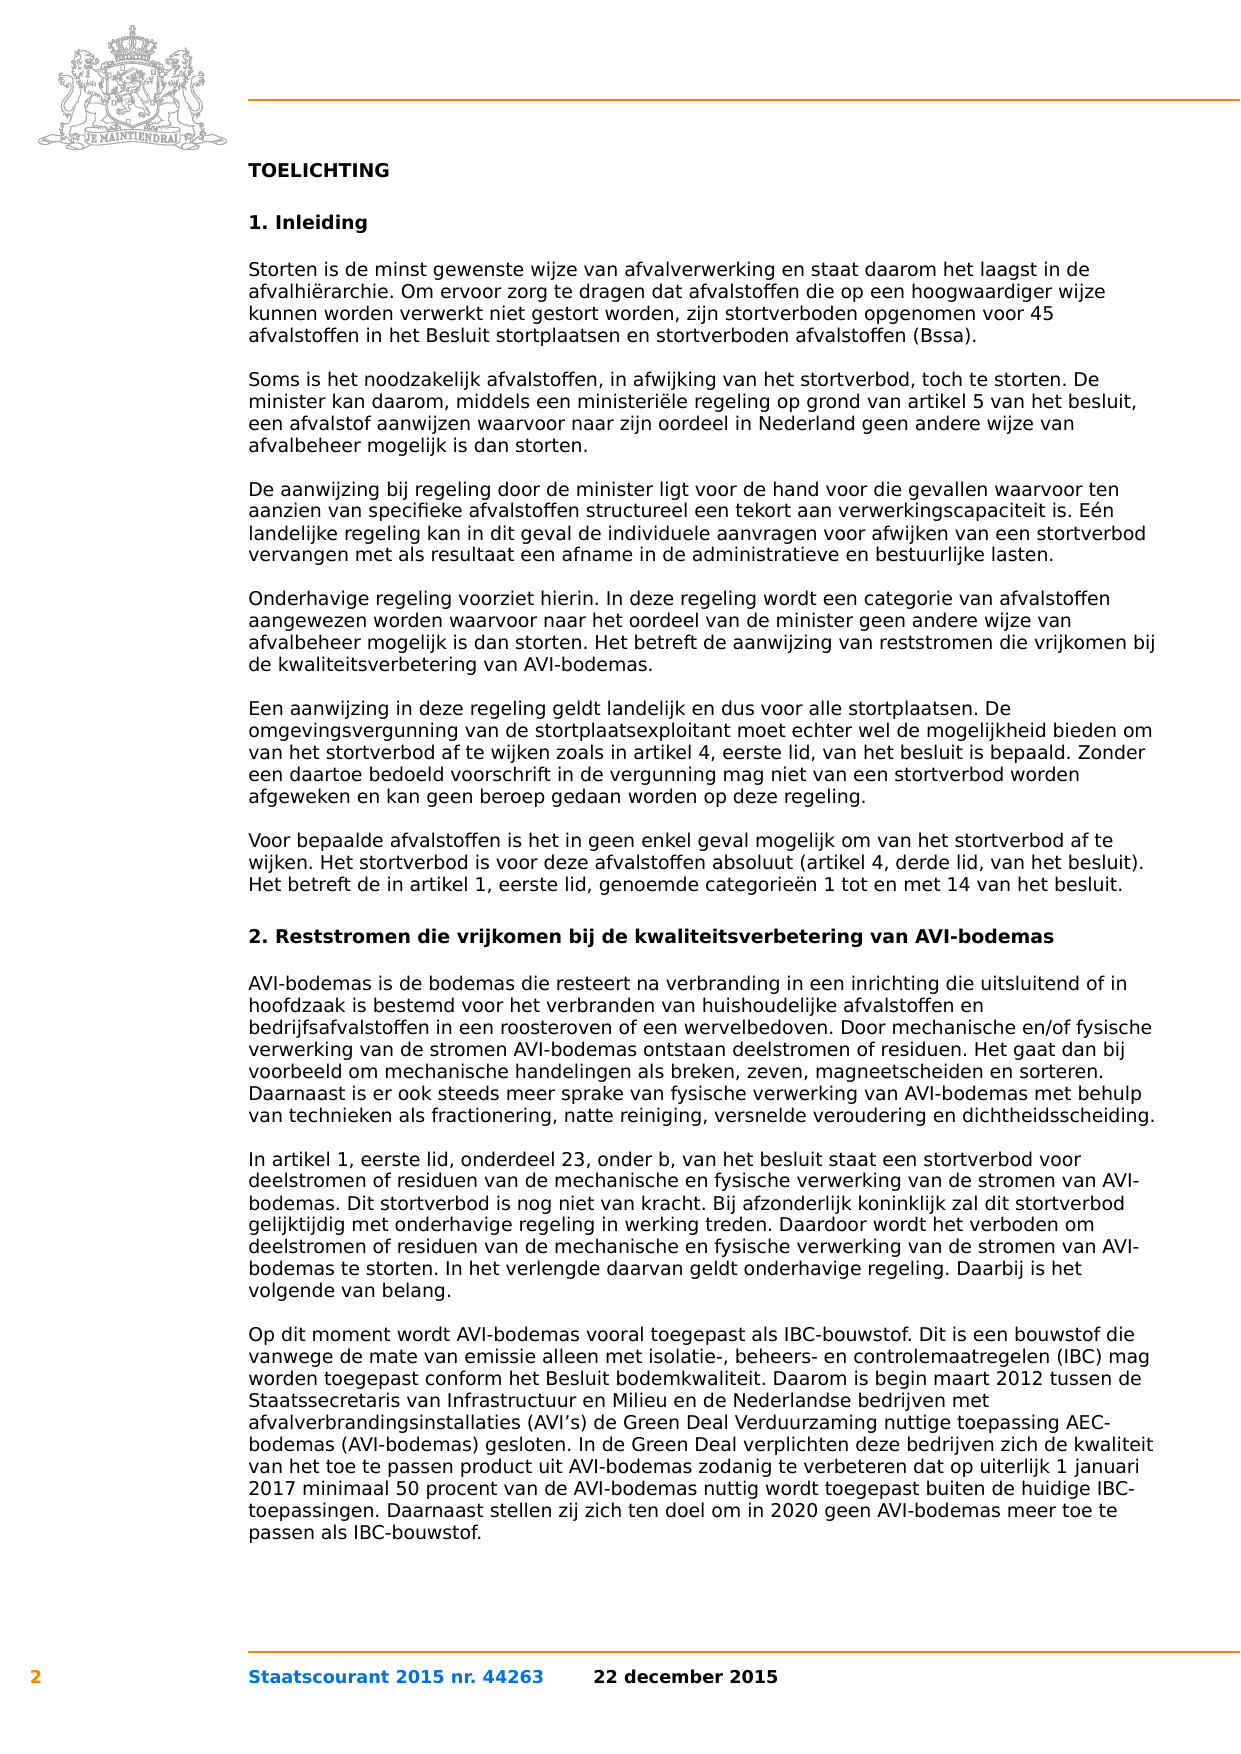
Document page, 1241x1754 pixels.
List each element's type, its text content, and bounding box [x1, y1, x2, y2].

text In artikel 1, eerste lid, onderdeel 23, onder b, van het besluit staat een stortverbod voor deelstromen of residuen van de mechanische en fysische verwerking van de stromen van AVI-bodemas. Dit stortverbod is nog niet van kracht. Bij afzonderlijk koninklijk zal dit stortverbod gelijktijdig met onderhavige regeling in werking treden. Daardoor wordt het verboden om deelstromen of residuen van de mechanische en fysische verwerking van de stromen van AVI-bodemas te storten. In het verlengde daarvan geldt onderhavige regeling. Daarbij is het volgende van belang. [248, 1148, 1163, 1302]
subtitle 1. Inleiding [248, 212, 1163, 234]
subtitle TOELICHTING [248, 160, 1163, 182]
text Op dit moment wordt AVI-bodemas vooral toegepast als IBC-bouwstof. Dit is een bouwstof die vanwege de mate van emissie alleen met isolatie-, beheers- en controlemaatregelen (IBC) mag worden toegepast conform het Besluit bodemkwaliteit. Daarom is begin maart 2012 tussen de Staatssecretaris van Infrastructuur en Milieu en de Nederlandse bedrijven met afvalverbrandingsinstallaties (AVI’s) de Green Deal Verduurzaming nuttige toepassing AEC-bodemas (AVI-bodemas) gesloten. In de Green Deal verplichten deze bedrijven zich de kwaliteit van het toe te passen product uit AVI-bodemas zodanig te verbeteren dat op uiterlijk 1 januari 2017 minimaal 50 procent van de AVI-bodemas nuttig wordt toegepast buiten de huidige IBC-toepassingen. Daarnaast stellen zij zich ten doel om in 2020 geen AVI-bodemas meer toe te passen als IBC-bouwstof. [248, 1324, 1163, 1544]
text Onderhavige regeling voorziet hierin. In deze regeling wordt een categorie van afvalstoffen aangewezen worden waarvoor naar het oordeel van de minister geen andere wijze van afvalbeheer mogelijk is dan storten. Het betreft de aanwijzing van reststromen die vrijkomen bij de kwaliteitsverbetering van AVI-bodemas. [248, 588, 1163, 676]
text Een aanwijzing in deze regeling geldt landelijk en dus voor alle stortplaatsen. De omgevingsvergunning van de stortplaatsexploitant moet echter wel de mogelijkheid bieden om van het stortverbod af te wijken zoals in artikel 4, eerste lid, van het besluit is bepaald. Zonder een daartoe bedoeld voorschrift in de vergunning mag niet van een stortverbod worden afgeweken en kan geen beroep gedaan worden op deze regeling. [248, 698, 1163, 808]
text Storten is de minst gewenste wijze van afvalverwerking en staat daarom het laagst in de afvalhiërarchie. Om ervoor zorg te dragen dat afvalstoffen die op een hoogwaardiger wijze kunnen worden verwerkt niet gestort worden, zijn stortverboden opgenomen voor 45 afvalstoffen in het Besluit stortplaatsen en stortverboden afvalstoffen (Bssa). [248, 259, 1163, 347]
picture [38, 25, 227, 150]
text AVI-bodemas is de bodemas die resteert na verbranding in een inrichting die uitsluitend of in hoofdzaak is bestemd voor het verbranden van huishoudelijke afvalstoffen en bedrijfsafvalstoffen in een roosteroven of een wervelbedoven. Door mechanische en/of fysische verwerking van de stromen AVI-bodemas ontstaan deelstromen of residuen. Het gaat dan bij voorbeeld om mechanische handelingen als breken, zeven, magneetscheiden en sorteren. Daarnaast is er ook steeds meer sprake van fysische verwerking van AVI-bodemas met behulp van technieken als fractionering, natte reiniging, versnelde veroudering en dichtheidsscheiding. [248, 973, 1163, 1127]
text De aanwijzing bij regeling door de minister ligt voor de hand voor die gevallen waarvoor ten aanzien van specifieke afvalstoffen structureel een tekort aan verwerkingscapaciteit is. Eén landelijke regeling kan in dit geval de individuele aanvragen voor afwijken van een stortverbod vervangen met als resultaat een afname in de administratieve en bestuurlijke lasten. [248, 478, 1163, 566]
subtitle 2. Reststromen die vrijkomen bij de kwaliteitsverbetering van AVI-bodemas [248, 926, 1163, 948]
text Voor bepaalde afvalstoffen is het in geen enkel geval mogelijk om van het stortverbod af te wijken. Het stortverbod is voor deze afvalstoffen absoluut (artikel 4, derde lid, van het besluit). Het betreft de in artikel 1, eerste lid, genoemde categorieën 1 tot en met 14 van het besluit. [248, 830, 1163, 896]
text Soms is het noodzakelijk afvalstoffen, in afwijking van het stortverbod, toch te storten. De minister kan daarom, middels een ministeriële regeling op grond van artikel 5 van het besluit, een afvalstof aanwijzen waarvoor naar zijn oordeel in Nederland geen andere wijze van afvalbeheer mogelijk is dan storten. [248, 369, 1163, 457]
